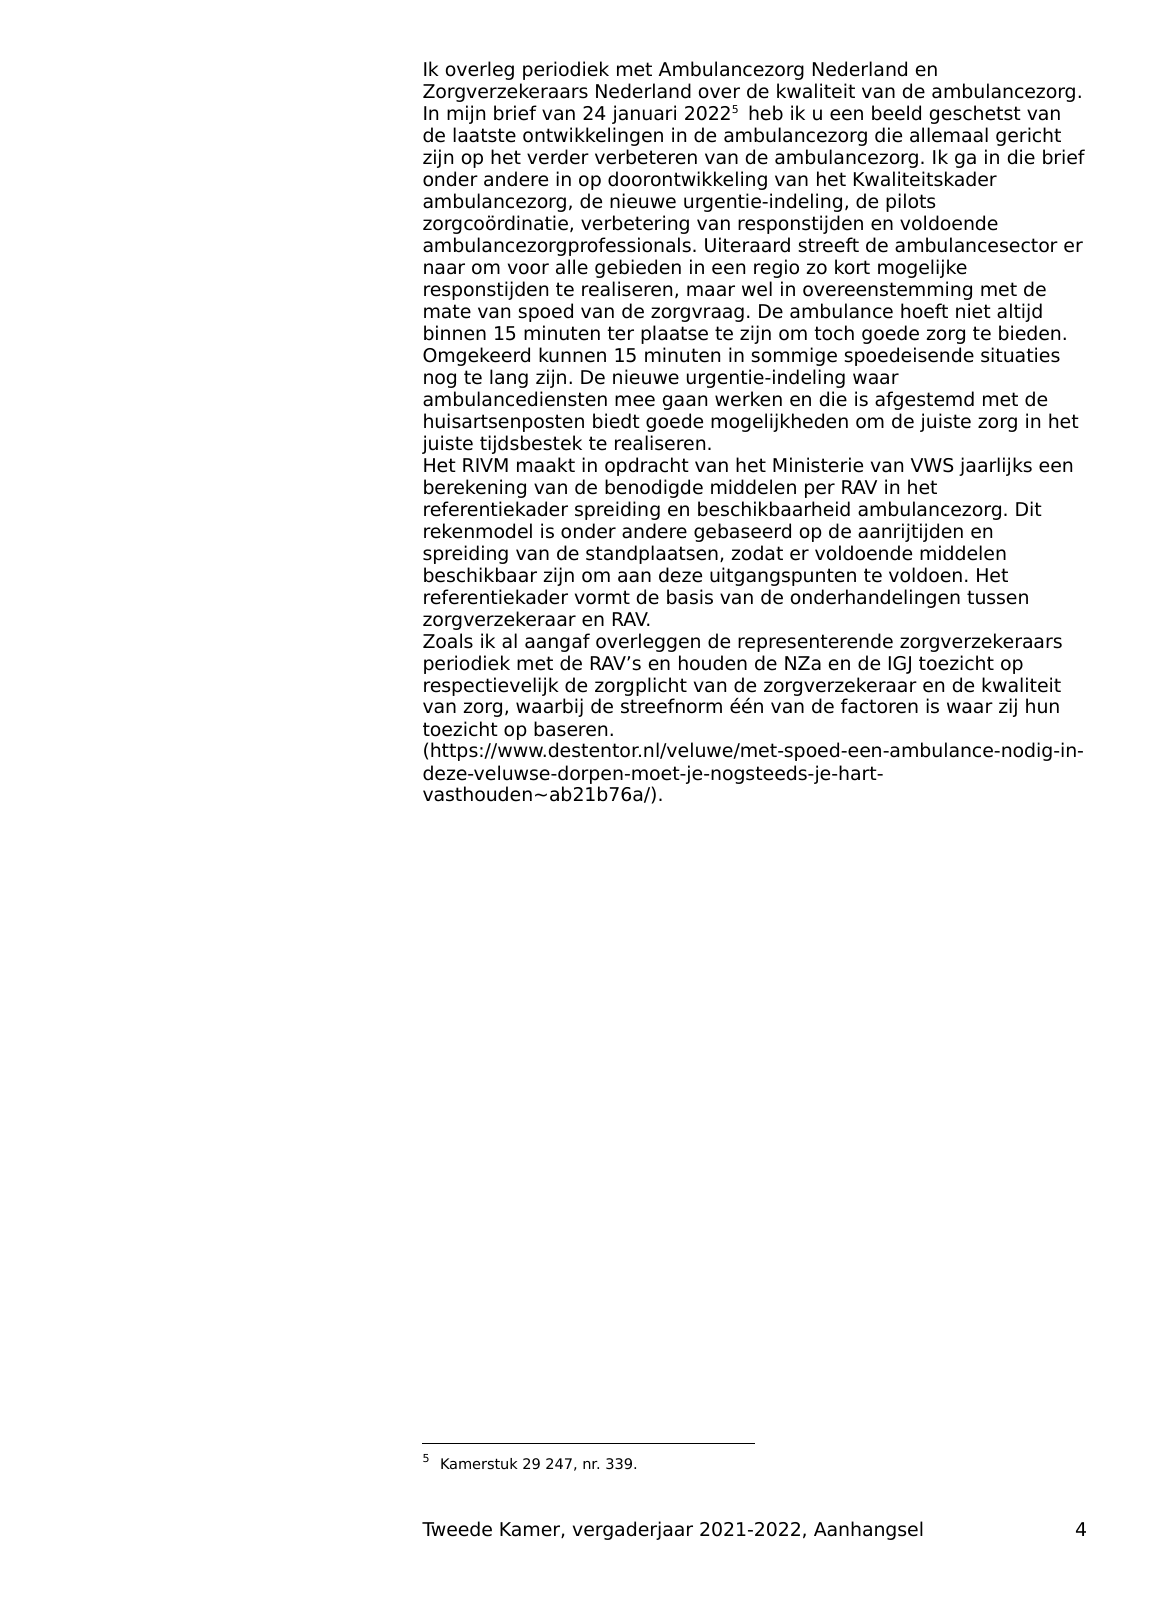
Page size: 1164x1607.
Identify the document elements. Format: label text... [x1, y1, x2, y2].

text (https://www.destentor.nl/veluwe/met-spoed-een-ambulance-nodig-in-deze-veluwse-dorpen-moet-je-nogsteeds-je-hart-vasthouden~ab21b76a/). [422, 740, 1087, 806]
text Kamerstuk 29 247, nr. 339. [422, 1452, 1087, 1474]
text Ik overleg periodiek met Ambulancezorg Nederland en Zorgverzekeraars Nederland over de kwaliteit van de ambulancezorg. In mijn brief van 24 januari 2022 heb ik u een beeld geschetst van de laatste ontwikkelingen in de ambulancezorg die allemaal gericht zijn op het verder verbeteren van de ambulancezorg. Ik ga in die brief onder andere in op doorontwikkeling van het Kwaliteitskader ambulancezorg, de nieuwe urgentie-indeling, de pilots zorgcoördinatie, verbetering van responstijden en voldoende ambulancezorgprofessionals. Uiteraard streeft de ambulancesector er naar om voor alle gebieden in een regio zo kort mogelijke responstijden te realiseren, maar wel in overeenstemming met de mate van spoed van de zorgvraag. De ambulance hoeft niet altijd binnen 15 minuten ter plaatse te zijn om toch goede zorg te bieden. Omgekeerd kunnen 15 minuten in sommige spoedeisende situaties nog te lang zijn. De nieuwe urgentie-indeling waar ambulancediensten mee gaan werken en die is afgestemd met de huisartsenposten biedt goede mogelijkheden om de juiste zorg in het juiste tijdsbestek te realiseren. [422, 59, 1087, 455]
text Zoals ik al aangaf overleggen de representerende zorgverzekeraars periodiek met de RAV’s en houden de NZa en de IGJ toezicht op respectievelijk de zorgplicht van de zorgverzekeraar en de kwaliteit van zorg, waarbij de streefnorm één van de factoren is waar zij hun toezicht op baseren. [422, 631, 1087, 740]
text Het RIVM maakt in opdracht van het Ministerie van VWS jaarlijks een berekening van de benodigde middelen per RAV in het referentiekader spreiding en beschikbaarheid ambulancezorg. Dit rekenmodel is onder andere gebaseerd op de aanrijtijden en spreiding van de standplaatsen, zodat er voldoende middelen beschikbaar zijn om aan deze uitgangspunten te voldoen. Het referentiekader vormt de basis van de onderhandelingen tussen zorgverzekeraar en RAV. [422, 455, 1087, 631]
